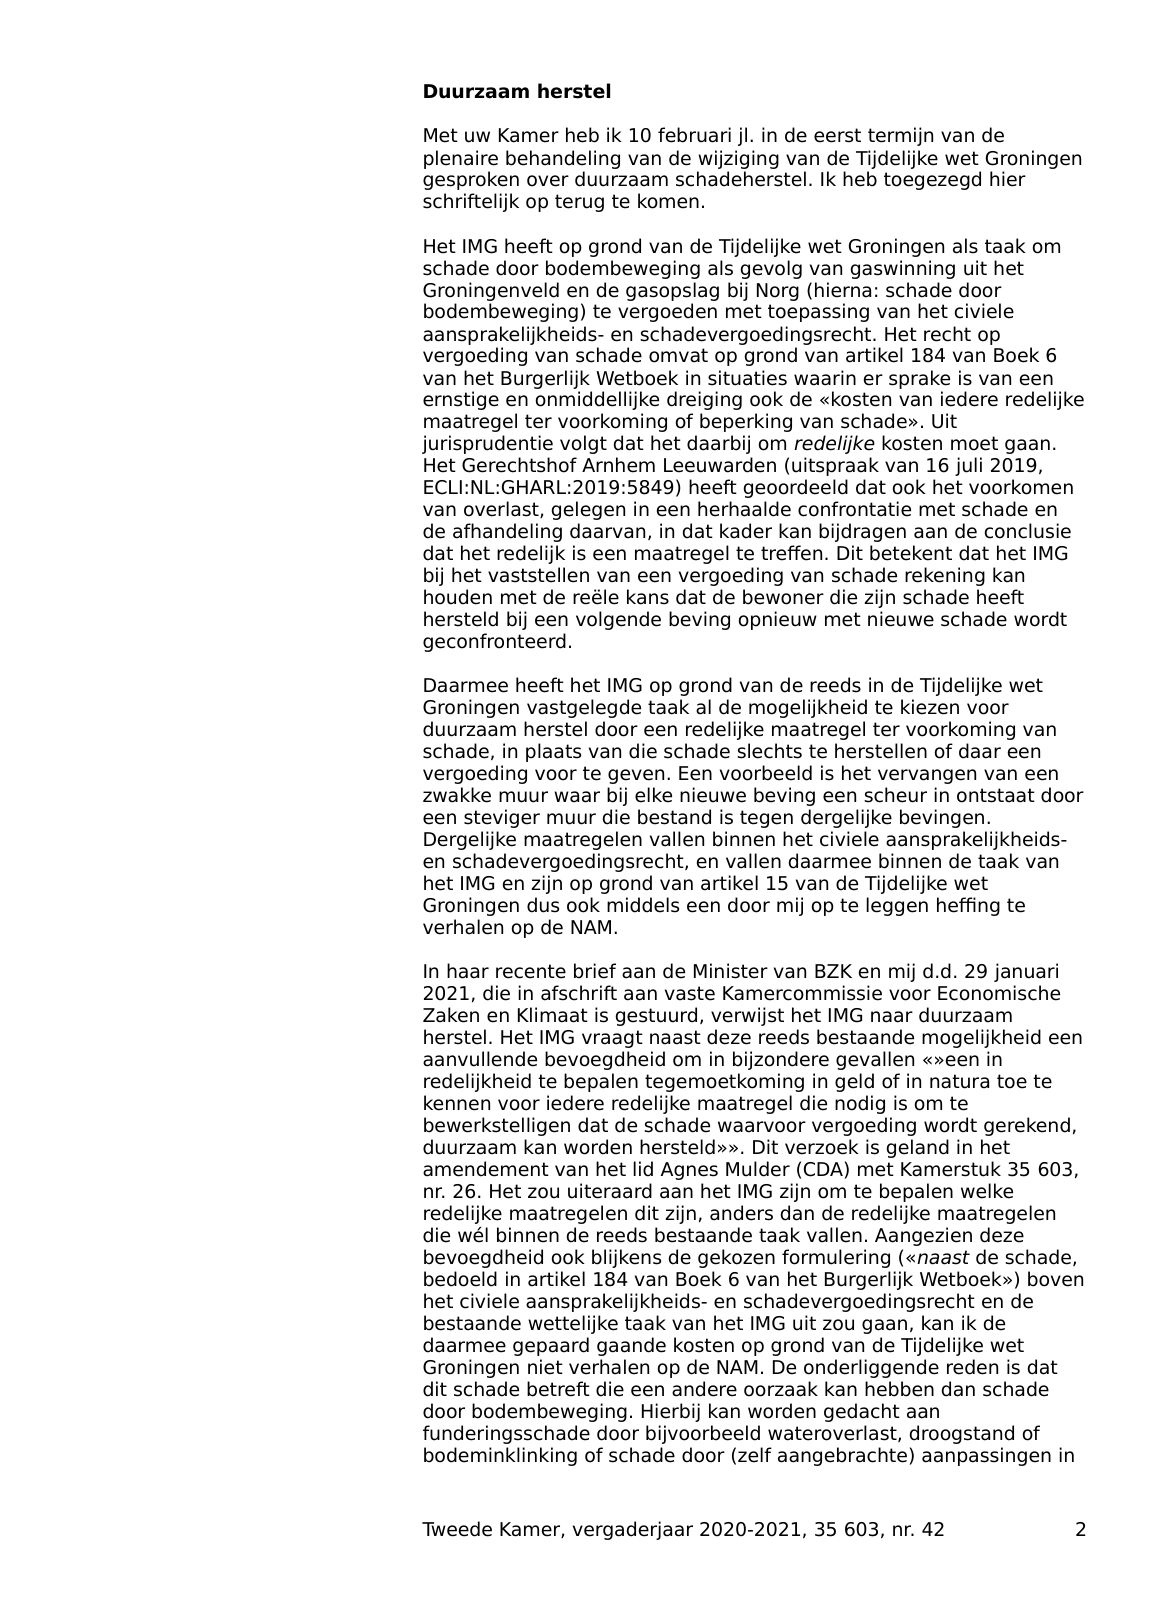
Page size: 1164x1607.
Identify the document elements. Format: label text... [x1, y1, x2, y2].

subtitle Duurzaam herstel [422, 81, 1087, 103]
text Het IMG heeft op grond van de Tijdelijke wet Groningen als taak om schade door bodembeweging als gevolg van gaswinning uit het Groningenveld en de gasopslag bij Norg (hierna: schade door bodembeweging) te vergoeden met toepassing van het civiele aansprakelijkheids- en schadevergoedingsrecht. Het recht op vergoeding van schade omvat op grond van artikel 184 van Boek 6 van het Burgerlijk Wetboek in situaties waarin er sprake is van een ernstige en onmiddellijke dreiging ook de «kosten van iedere redelijke maatregel ter voorkoming of beperking van schade». Uit jurisprudentie volgt dat het daarbij om redelijke kosten moet gaan. Het Gerechtshof Arnhem Leeuwarden (uitspraak van 16 juli 2019, ECLI:NL:GHARL:2019:5849) heeft geoordeeld dat ook het voorkomen van overlast, gelegen in een herhaalde confrontatie met schade en de afhandeling daarvan, in dat kader kan bijdragen aan de conclusie dat het redelijk is een maatregel te treffen. Dit betekent dat het IMG bij het vaststellen van een vergoeding van schade rekening kan houden met de reële kans dat de bewoner die zijn schade heeft hersteld bij een volgende beving opnieuw met nieuwe schade wordt geconfronteerd. [422, 236, 1087, 653]
text In haar recente brief aan de Minister van BZK en mij d.d. 29 januari 2021, die in afschrift aan vaste Kamercommissie voor Economische Zaken en Klimaat is gestuurd, verwijst het IMG naar duurzaam herstel. Het IMG vraagt naast deze reeds bestaande mogelijkheid een aanvullende bevoegdheid om in bijzondere gevallen «»een in redelijkheid te bepalen tegemoetkoming in geld of in natura toe te kennen voor iedere redelijke maatregel die nodig is om te bewerkstelligen dat de schade waarvoor vergoeding wordt gerekend, duurzaam kan worden hersteld»». Dit verzoek is geland in het amendement van het lid Agnes Mulder (CDA) met Kamerstuk 35 603, nr. 26. Het zou uiteraard aan het IMG zijn om te bepalen welke redelijke maatregelen dit zijn, anders dan de redelijke maatregelen die wél binnen de reeds bestaande taak vallen. Aangezien deze bevoegdheid ook blijkens de gekozen formulering («naast de schade, bedoeld in artikel 184 van Boek 6 van het Burgerlijk Wetboek») boven het civiele aansprakelijkheids- en schadevergoedingsrecht en de bestaande wettelijke taak van het IMG uit zou gaan, kan ik de daarmee gepaard gaande kosten op grond van de Tijdelijke wet Groningen niet verhalen op de NAM. De onderliggende reden is dat dit schade betreft die een andere oorzaak kan hebben dan schade door bodembeweging. Hierbij kan worden gedacht aan funderingsschade door bijvoorbeeld wateroverlast, droogstand of bodeminklinking of schade door (zelf aangebrachte) aanpassingen in [422, 961, 1087, 1467]
text Daarmee heeft het IMG op grond van de reeds in de Tijdelijke wet Groningen vastgelegde taak al de mogelijkheid te kiezen voor duurzaam herstel door een redelijke maatregel ter voorkoming van schade, in plaats van die schade slechts te herstellen of daar een vergoeding voor te geven. Een voorbeeld is het vervangen van een zwakke muur waar bij elke nieuwe beving een scheur in ontstaat door een steviger muur die bestand is tegen dergelijke bevingen. Dergelijke maatregelen vallen binnen het civiele aansprakelijkheids- en schadevergoedingsrecht, en vallen daarmee binnen de taak van het IMG en zijn op grond van artikel 15 van de Tijdelijke wet Groningen dus ook middels een door mij op te leggen heffing te verhalen op de NAM. [422, 675, 1087, 939]
text Met uw Kamer heb ik 10 februari jl. in de eerst termijn van de plenaire behandeling van de wijziging van de Tijdelijke wet Groningen gesproken over duurzaam schadeherstel. Ik heb toegezegd hier schriftelijk op terug te komen. [422, 125, 1087, 213]
